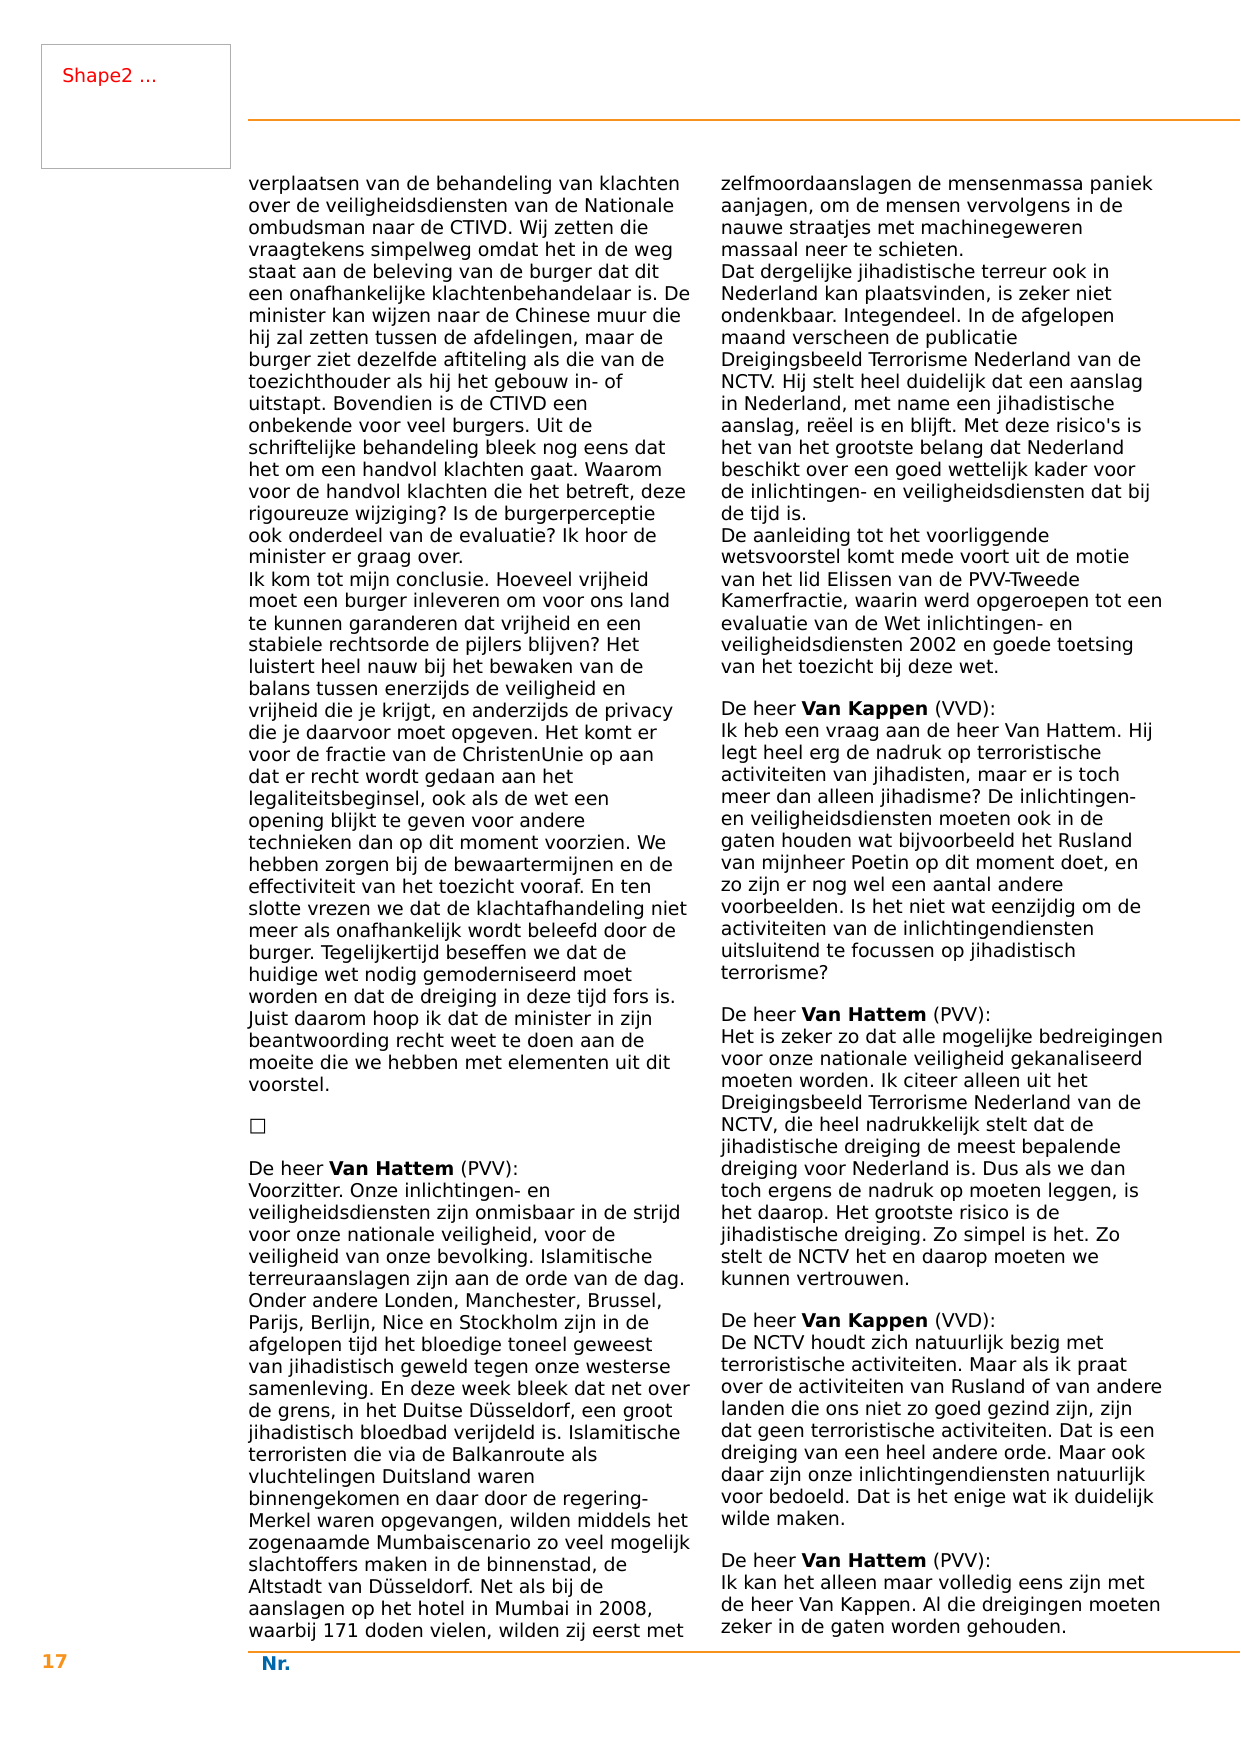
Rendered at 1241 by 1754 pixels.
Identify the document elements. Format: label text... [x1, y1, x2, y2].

text De heer Van Hattem (PVV): [248, 1158, 691, 1180]
text De heer Van Kappen (VVD): [721, 698, 1163, 720]
text De heer Van Hattem (PVV): [721, 1549, 1163, 1572]
text De heer Van Kappen (VVD): [721, 1310, 1163, 1332]
text De NCTV houdt zich natuurlijk bezig met terroristische activiteiten. Maar als ik praat over de activiteiten van Rusland of van andere landen die ons niet zo goed gezind zijn, zijn dat geen terroristische activiteiten. Dat is een dreiging van een heel andere orde. Maar ook daar zijn onze inlichtingendiensten natuurlijk voor bedoeld. Dat is het enige wat ik duidelijk wilde maken. [721, 1332, 1163, 1529]
text Voorzitter. Onze inlichtingen- en veiligheidsdiensten zijn onmisbaar in de strijd voor onze nationale veiligheid, voor de veiligheid van onze bevolking. Islamitische terreuraanslagen zijn aan de orde van de dag. Onder andere Londen, Manchester, Brussel, Parijs, Berlijn, Nice en Stockholm zijn in de afgelopen tijd het bloedige toneel geweest van jihadistisch geweld tegen onze westerse samenleving. En deze week bleek dat net over de grens, in het Duitse Düsseldorf, een groot jihadistisch bloedbad verijdeld is. Islamitische terroristen die via de Balkanroute als vluchtelingen Duitsland waren binnengekomen en daar door de regering-Merkel waren opgevangen, wilden middels het zogenaamde Mumbaiscenario zo veel mogelijk slachtoffers maken in de binnenstad, de Altstadt van Düsseldorf. Net als bij de aanslagen op het hotel in Mumbai in 2008, waarbij 171 doden vielen, wilden zij eerst met [248, 1180, 691, 1641]
text Ik heb een vraag aan de heer Van Hattem. Hij legt heel erg de nadruk op terroristische activiteiten van jihadisten, maar er is toch meer dan alleen jihadisme? De inlichtingen- en veiligheidsdiensten moeten ook in de gaten houden wat bijvoorbeeld het Rusland van mijnheer Poetin op dit moment doet, en zo zijn er nog wel een aantal andere voorbeelden. Is het niet wat eenzijdig om de activiteiten van de inlichtingendiensten uitsluitend te focussen op jihadistisch terrorisme? [721, 720, 1163, 984]
text zelfmoordaanslagen de mensenmassa paniek aanjagen, om de mensen vervolgens in de nauwe straatjes met machinegeweren massaal neer te schieten. [721, 173, 1163, 261]
text Dat dergelijke jihadistische terreur ook in Nederland kan plaatsvinden, is zeker niet ondenkbaar. Integendeel. In de afgelopen maand verscheen de publicatie Dreigingsbeeld Terrorisme Nederland van de NCTV. Hij stelt heel duidelijk dat een aanslag in Nederland, met name een jihadistische aanslag, reëel is en blijft. Met deze risico's is het van het grootste belang dat Nederland beschikt over een goed wettelijk kader voor de inlichtingen- en veiligheidsdiensten dat bij de tijd is. [721, 261, 1163, 524]
text Het is zeker zo dat alle mogelijke bedreigingen voor onze nationale veiligheid gekanaliseerd moeten worden. Ik citeer alleen uit het Dreigingsbeeld Terrorisme Nederland van de NCTV, die heel nadrukkelijk stelt dat de jihadistische dreiging de meest bepalende dreiging voor Nederland is. Dus als we dan toch ergens de nadruk op moeten leggen, is het daarop. Het grootste risico is de jihadistische dreiging. Zo simpel is het. Zo stelt de NCTV het en daarop moeten we kunnen vertrouwen. [721, 1026, 1163, 1290]
text verplaatsen van de behandeling van klachten over de veiligheidsdiensten van de Nationale ombudsman naar de CTIVD. Wij zetten die vraagtekens simpelweg omdat het in de weg staat aan de beleving van de burger dat dit een onafhankelijke klachtenbehandelaar is. De minister kan wijzen naar de Chinese muur die hij zal zetten tussen de afdelingen, maar de burger ziet dezelfde aftiteling als die van de toezichthouder als hij het gebouw in- of uitstapt. Bovendien is de CTIVD een onbekende voor veel burgers. Uit de schriftelijke behandeling bleek nog eens dat het om een handvol klachten gaat. Waarom voor de handvol klachten die het betreft, deze rigoureuze wijziging? Is de burgerperceptie ook onderdeel van de evaluatie? Ik hoor de minister er graag over. [248, 173, 691, 568]
text Ik kan het alleen maar volledig eens zijn met de heer Van Kappen. Al die dreigingen moeten zeker in de gaten worden gehouden. [721, 1572, 1163, 1637]
text De aanleiding tot het voorliggende wetsvoorstel komt mede voort uit de motie van het lid Elissen van de PVV-Tweede Kamerfractie, waarin werd opgeroepen tot een evaluatie van de Wet inlichtingen- en veiligheidsdiensten 2002 en goede toetsing van het toezicht bij deze wet. [721, 524, 1163, 678]
text Ik kom tot mijn conclusie. Hoeveel vrijheid moet een burger inleveren om voor ons land te kunnen garanderen dat vrijheid en een stabiele rechtsorde de pijlers blijven? Het luistert heel nauw bij het bewaken van de balans tussen enerzijds de veiligheid en vrijheid die je krijgt, en anderzijds de privacy die je daarvoor moet opgeven. Het komt er voor de fractie van de ChristenUnie op aan dat er recht wordt gedaan aan het legaliteitsbeginsel, ook als de wet een opening blijkt te geven voor andere technieken dan op dit moment voorzien. We hebben zorgen bij de bewaartermijnen en de effectiviteit van het toezicht vooraf. En ten slotte vrezen we dat de klachtafhandeling niet meer als onafhankelijk wordt beleefd door de burger. Tegelijkertijd beseffen we dat de huidige wet nodig gemoderniseerd moet worden en dat de dreiging in deze tijd fors is. Juist daarom hoop ik dat de minister in zijn beantwoording recht weet te doen aan de moeite die we hebben met elementen uit dit voorstel. [248, 568, 691, 1096]
text ⬜ [248, 1116, 691, 1138]
text De heer Van Hattem (PVV): [721, 1004, 1163, 1026]
